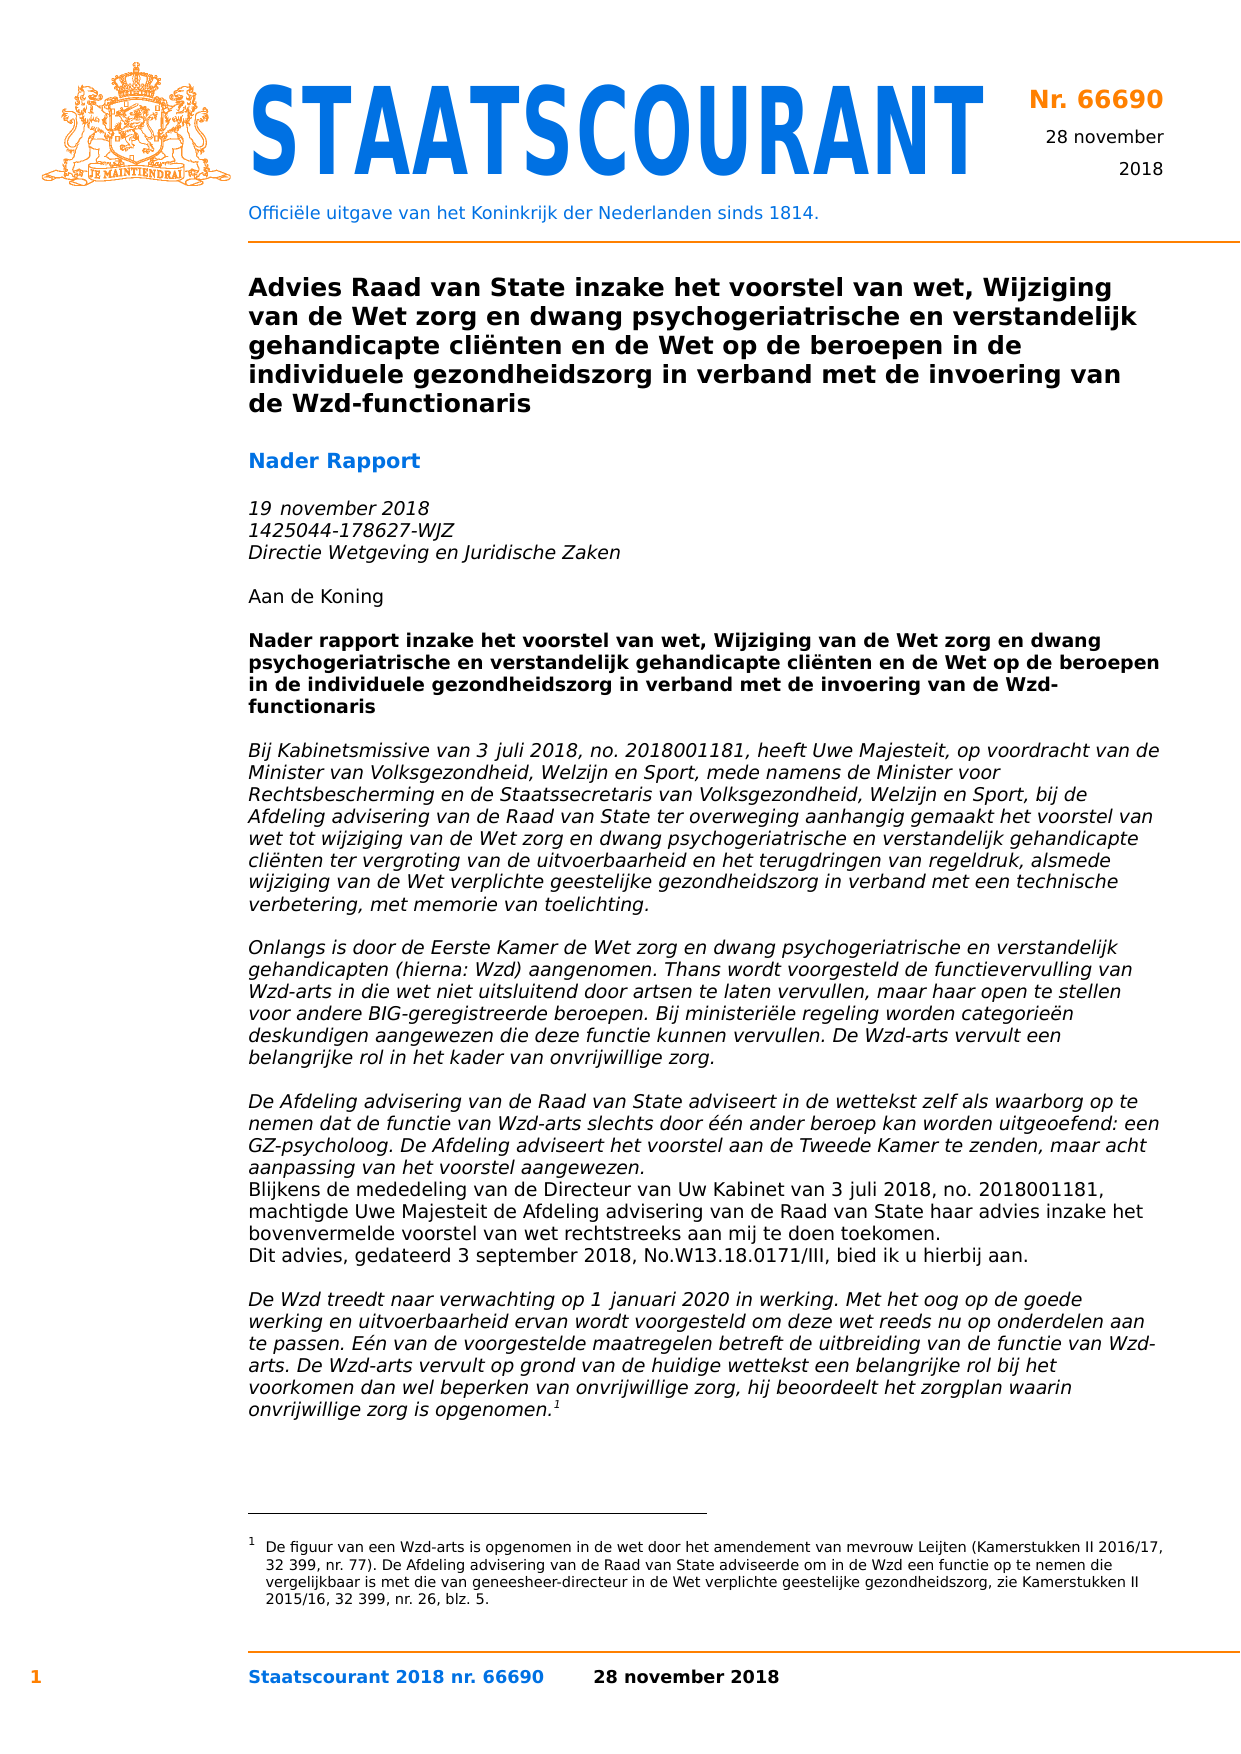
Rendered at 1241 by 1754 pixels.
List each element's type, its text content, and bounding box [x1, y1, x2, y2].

text Blijkens de mededeling van de Directeur van Uw Kabinet van 3 juli 2018, no. 2018001181, machtigde Uwe Majesteit de Afdeling advisering van de Raad van State haar advies inzake het bovenvermelde voorstel van wet rechtstreeks aan mij te doen toekomen. [248, 1179, 1163, 1245]
picture [41, 62, 231, 186]
text Onlangs is door de Eerste Kamer de Wet zorg en dwang psychogeriatrische en verstandelijk gehandicapten (hierna: Wzd) aangenomen. Thans wordt voorgesteld de functievervulling van Wzd-arts in die wet niet uitsluitend door artsen te laten vervullen, maar haar open te stellen voor andere BIG-geregistreerde beroepen. Bij ministeriële regeling worden categorieën deskundigen aangewezen die deze functie kunnen vervullen. De Wzd-arts vervult een belangrijke rol in het kader van onvrijwillige zorg. [248, 937, 1163, 1069]
text De Wzd treedt naar verwachting op 1 januari 2020 in werking. Met het oog op de goede werking en uitvoerbaarheid ervan wordt voorgesteld om deze wet reeds nu op onderdelen aan te passen. Eén van de voorgestelde maatregelen betreft de uitbreiding van de functie van Wzd-arts. De Wzd-arts vervult op grond van de huidige wettekst een belangrijke rol bij het voorkomen dan wel beperken van onvrijwillige zorg, hij beoordeelt het zorgplan waarin onvrijwillige zorg is opgenomen. [248, 1289, 1163, 1421]
table_header [25, 62, 248, 241]
text Bij Kabinetsmissive van 3 juli 2018, no. 2018001181, heeft Uwe Majesteit, op voordracht van de Minister van Volksgezondheid, Welzijn en Sport, mede namens de Minister voor Rechtsbescherming en de Staatssecretaris van Volksgezondheid, Welzijn en Sport, bij de Afdeling advisering van de Raad van State ter overweging aanhangig gemaakt het voorstel van wet tot wijziging van de Wet zorg en dwang psychogeriatrische en verstandelijk gehandicapte cliënten ter vergroting van de uitvoerbaarheid en het terugdringen van regeldruk, alsmede wijziging van de Wet verplichte geestelijke gezondheidszorg in verband met een technische verbetering, met memorie van toelichting. [248, 739, 1163, 915]
table_header STAATSCOURANT [248, 62, 998, 203]
text Nader rapport inzake het voorstel van wet, Wijziging van de Wet zorg en dwang psychogeriatrische en verstandelijk gehandicapte cliënten en de Wet op de beroepen in de individuele gezondheidszorg in verband met de invoering van de Wzd-functionaris [248, 630, 1163, 718]
table_cell 2018 [998, 153, 1240, 203]
subtitle Advies Raad van State inzake het voorstel van wet, Wijziging van de Wet zorg en dwang psychogeriatrische en verstandelijk gehandicapte cliënten en de Wet op de beroepen in de individuele gezondheidszorg in verband met de invoering van de Wzd-functionaris [248, 273, 1163, 419]
text Directie Wetgeving en Juridische Zaken [248, 542, 1163, 564]
table_header Nr. 66690 [998, 62, 1240, 121]
text De figuur van een Wzd-arts is opgenomen in de wet door het amendement van mevrouw Leijten (Kamerstukken II 2016/17, 32 399, nr. 77). De Afdeling advisering van de Raad van State adviseerde om in de Wzd een functie op te nemen die vergelijkbaar is met die van geneesheer-directeur in de Wet verplichte geestelijke gezondheidszorg, zie Kamerstukken II 2015/16, 32 399, nr. 26, blz. 5. [248, 1535, 1163, 1608]
text 19 november 2018 [248, 498, 1163, 520]
text 1425044-178627-WJZ [248, 520, 1163, 542]
table_cell Officiële uitgave van het Koninkrijk der Nederlanden sinds 1814. [248, 203, 1240, 241]
text Aan de Koning [248, 586, 1163, 608]
table_cell 28 november [998, 121, 1240, 153]
text Dit advies, gedateerd 3 september 2018, No.W13.18.0171/III, bied ik u hierbij aan. [248, 1245, 1163, 1267]
subtitle Nader Rapport [248, 449, 1163, 473]
text De Afdeling advisering van de Raad van State adviseert in de wettekst zelf als waarborg op te nemen dat de functie van Wzd-arts slechts door één ander beroep kan worden uitgeoefend: een GZ-psycholoog. De Afdeling adviseert het voorstel aan de Tweede Kamer te zenden, maar acht aanpassing van het voorstel aangewezen. [248, 1091, 1163, 1179]
